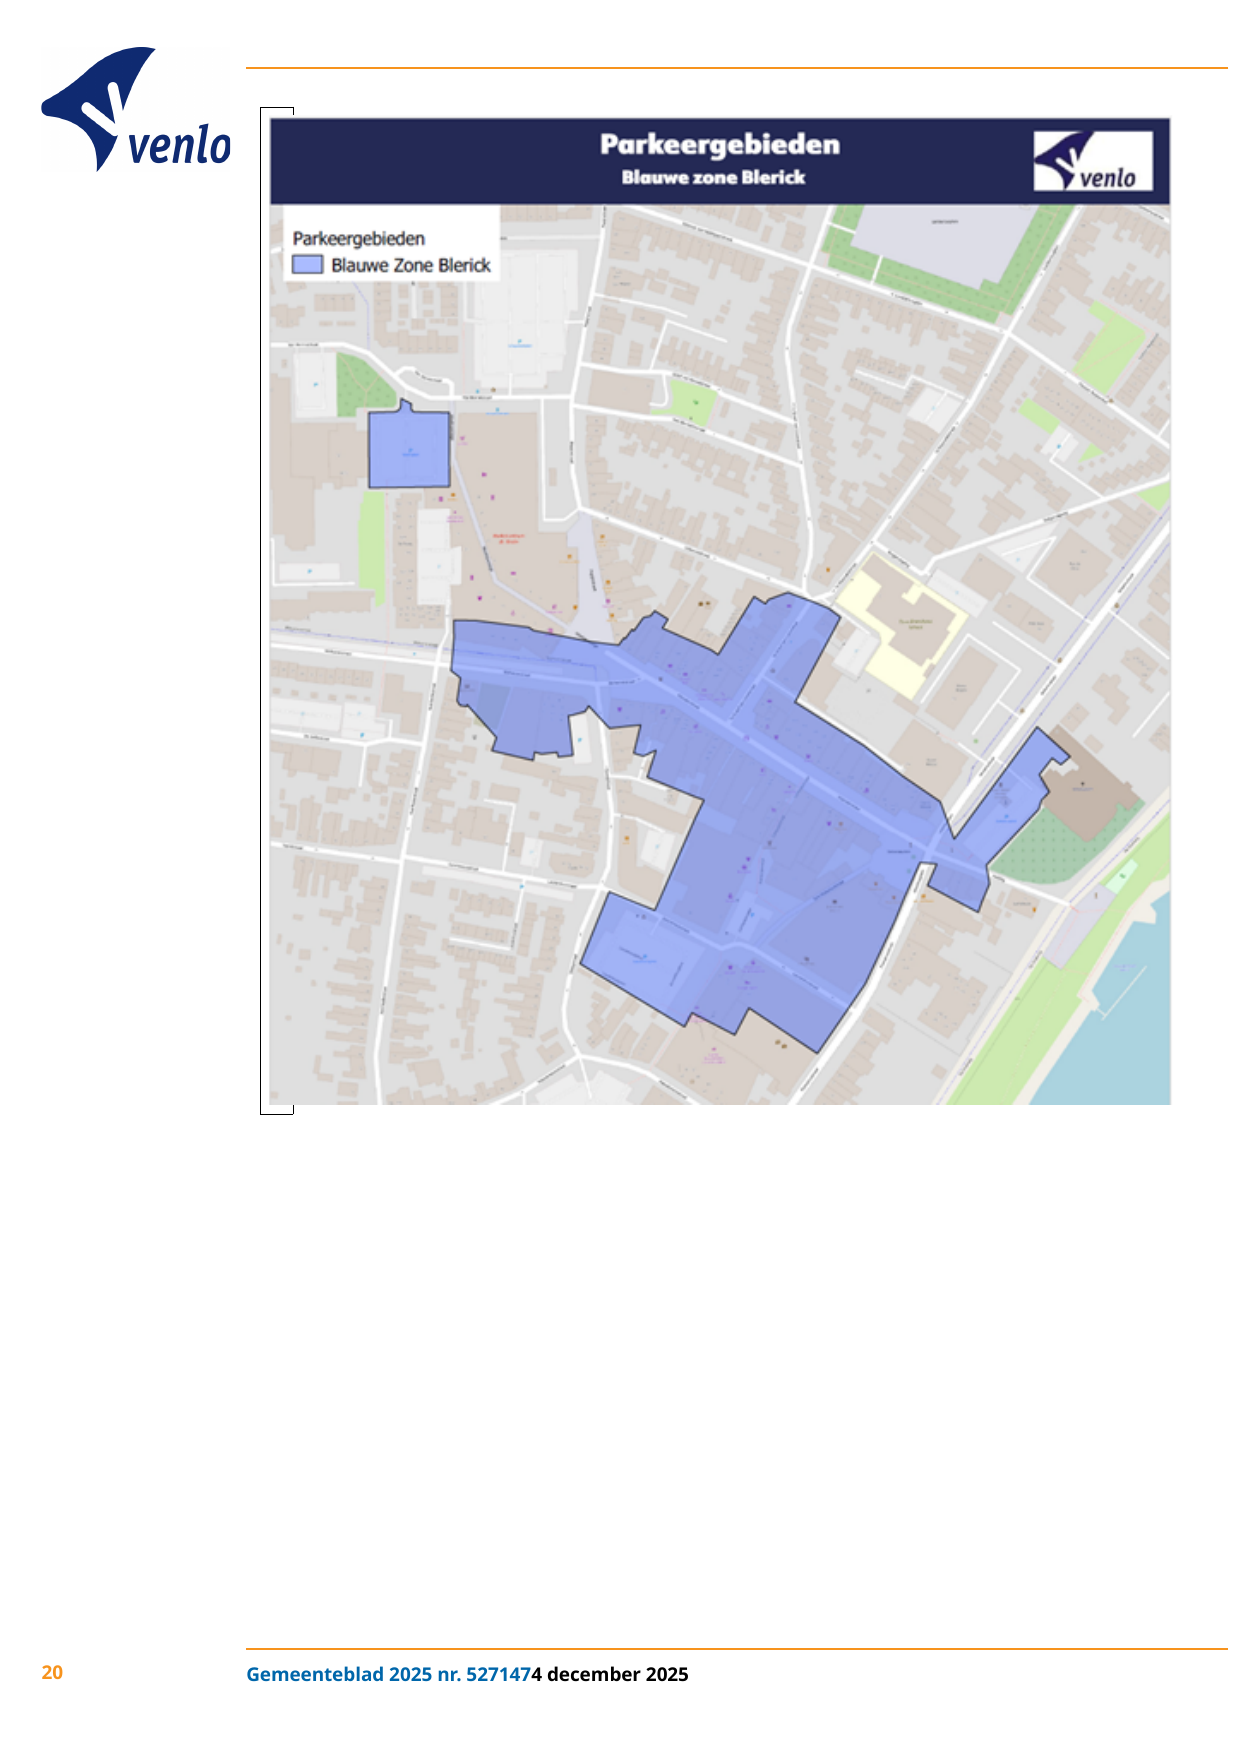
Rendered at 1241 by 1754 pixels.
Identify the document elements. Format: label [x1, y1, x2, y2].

picture [41, 47, 231, 172]
picture [268, 115, 1173, 1105]
